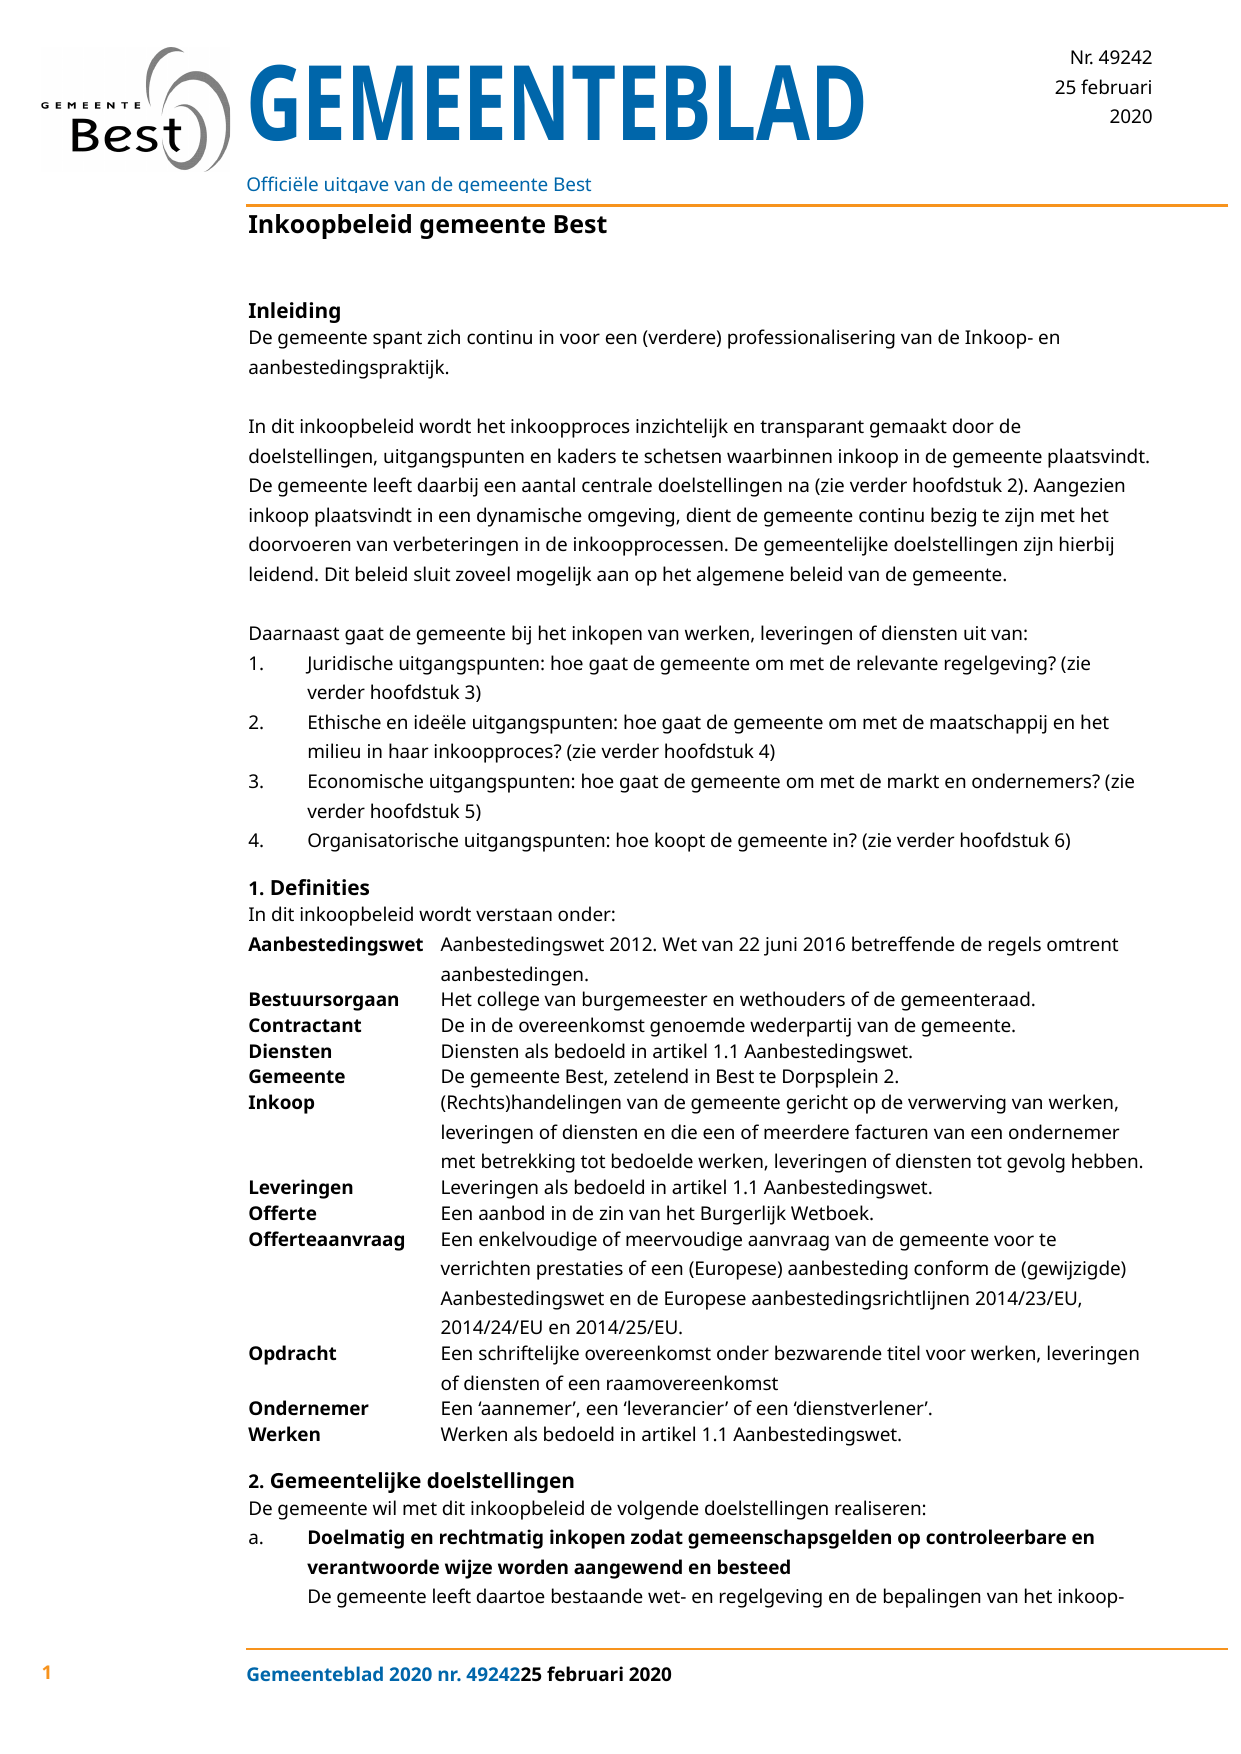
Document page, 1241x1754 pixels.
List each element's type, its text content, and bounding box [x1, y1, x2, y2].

list Ethische en ideële uitgangspunten: hoe gaat de gemeente om met de maatschappij en het milieu in haar inkoopproces? (zie verder hoofdstuk 4) [248, 709, 1152, 764]
list De gemeente leeft daartoe bestaande wet- en regelgeving en de bepalingen van het inkoop- [248, 1583, 1152, 1609]
table_cell Bestuursorgaan [248, 986, 440, 1012]
table_cell Werken als bedoeld in artikel 1.1 Aanbestedingswet. [440, 1421, 1152, 1447]
text In dit inkoopbeleid wordt verstaan onder: [248, 901, 1152, 927]
table_cell De in de overeenkomst genoemde wederpartij van de gemeente. [440, 1012, 1152, 1038]
table_cell Ondernemer [248, 1396, 440, 1421]
table_cell Opdracht [248, 1340, 440, 1396]
table_header Aanbestedingswet [248, 931, 440, 986]
list Economische uitgangspunten: hoe gaat de gemeente om met de markt en ondernemers? (zie verder hoofdstuk 5) [248, 768, 1152, 823]
table_cell Offerte [248, 1200, 440, 1226]
text De gemeente wil met dit inkoopbeleid de volgende doelstellingen realiseren: [248, 1495, 1152, 1520]
table_header Aanbestedingswet 2012. Wet van 22 juni 2016 betreffende de regels omtrent aanbestedingen. [440, 931, 1152, 986]
text Daarnaast gaat de gemeente bij het inkopen van werken, leveringen of diensten uit van: [248, 620, 1152, 646]
text Inkoopbeleid gemeente Best [248, 207, 1152, 241]
table_cell (Rechts)handelingen van de gemeente gericht op de verwerving van werken, leveringen of diensten en die een of meerdere facturen van een ondernemer met betrekking tot bedoelde werken, leveringen of diensten tot gevolg hebben. [440, 1089, 1152, 1174]
table_cell Leveringen [248, 1174, 440, 1200]
table_cell Leveringen als bedoeld in artikel 1.1 Aanbestedingswet. [440, 1174, 1152, 1200]
table_cell Diensten [248, 1038, 440, 1064]
table_cell Het college van burgemeester en wethouders of de gemeenteraad. [440, 986, 1152, 1012]
text In dit inkoopbeleid wordt het inkoopproces inzichtelijk en transparant gemaakt door de doelstellingen, uitgangspunten en kaders te schetsen waarbinnen inkoop in de gemeente plaatsvindt. De gemeente leeft daarbij een aantal centrale doelstellingen na (zie verder hoofdstuk 2). Aangezien inkoop plaatsvindt in een dynamische omgeving, dient de gemeente continu bezig te zijn met het doorvoeren van verbeteringen in de inkoopprocessen. De gemeentelijke doelstellingen zijn hierbij leidend. Dit beleid sluit zoveel mogelijk aan op het algemene beleid van de gemeente. [248, 413, 1152, 587]
text 1. Definities [248, 873, 1152, 901]
table_cell Offerteaanvraag [248, 1226, 440, 1340]
text 2. Gemeentelijke doelstellingen [248, 1466, 1152, 1495]
table_cell Een aanbod in de zin van het Burgerlijk Wetboek. [440, 1200, 1152, 1226]
list Doelmatig en rechtmatig inkopen zodat gemeenschapsgelden op controleerbare en verantwoorde wijze worden aangewend en besteed [248, 1524, 1152, 1579]
table_cell Contractant [248, 1012, 440, 1038]
list Organisatorische uitgangspunten: hoe koopt de gemeente in? (zie verder hoofdstuk 6) [248, 827, 1152, 853]
table_cell Een ‘aannemer’, een ‘leverancier’ of een ‘dienstverlener’. [440, 1396, 1152, 1421]
table_cell Werken [248, 1421, 440, 1447]
table_cell Diensten als bedoeld in artikel 1.1 Aanbestedingswet. [440, 1038, 1152, 1064]
text De gemeente spant zich continu in voor een (verdere) professionalisering van de Inkoop- en aanbestedingspraktijk. [248, 324, 1152, 380]
table_cell Gemeente [248, 1064, 440, 1089]
picture [41, 47, 231, 172]
table_cell Een enkelvoudige of meervoudige aanvraag van de gemeente voor te verrichten prestaties of een (Europese) aanbesteding conform de (gewijzigde) Aanbestedingswet en de Europese aanbestedingsrichtlijnen 2014/23/EU, 2014/24/EU en 2014/25/EU. [440, 1226, 1152, 1340]
table_cell Een schriftelijke overeenkomst onder bezwarende titel voor werken, leveringen of diensten of een raamovereenkomst [440, 1340, 1152, 1396]
text Inleiding [248, 296, 1152, 324]
list Juridische uitgangspunten: hoe gaat de gemeente om met de relevante regelgeving? (zie verder hoofdstuk 3) [248, 650, 1152, 705]
table_cell De gemeente Best, zetelend in Best te Dorpsplein 2. [440, 1064, 1152, 1089]
table_cell Inkoop [248, 1089, 440, 1174]
